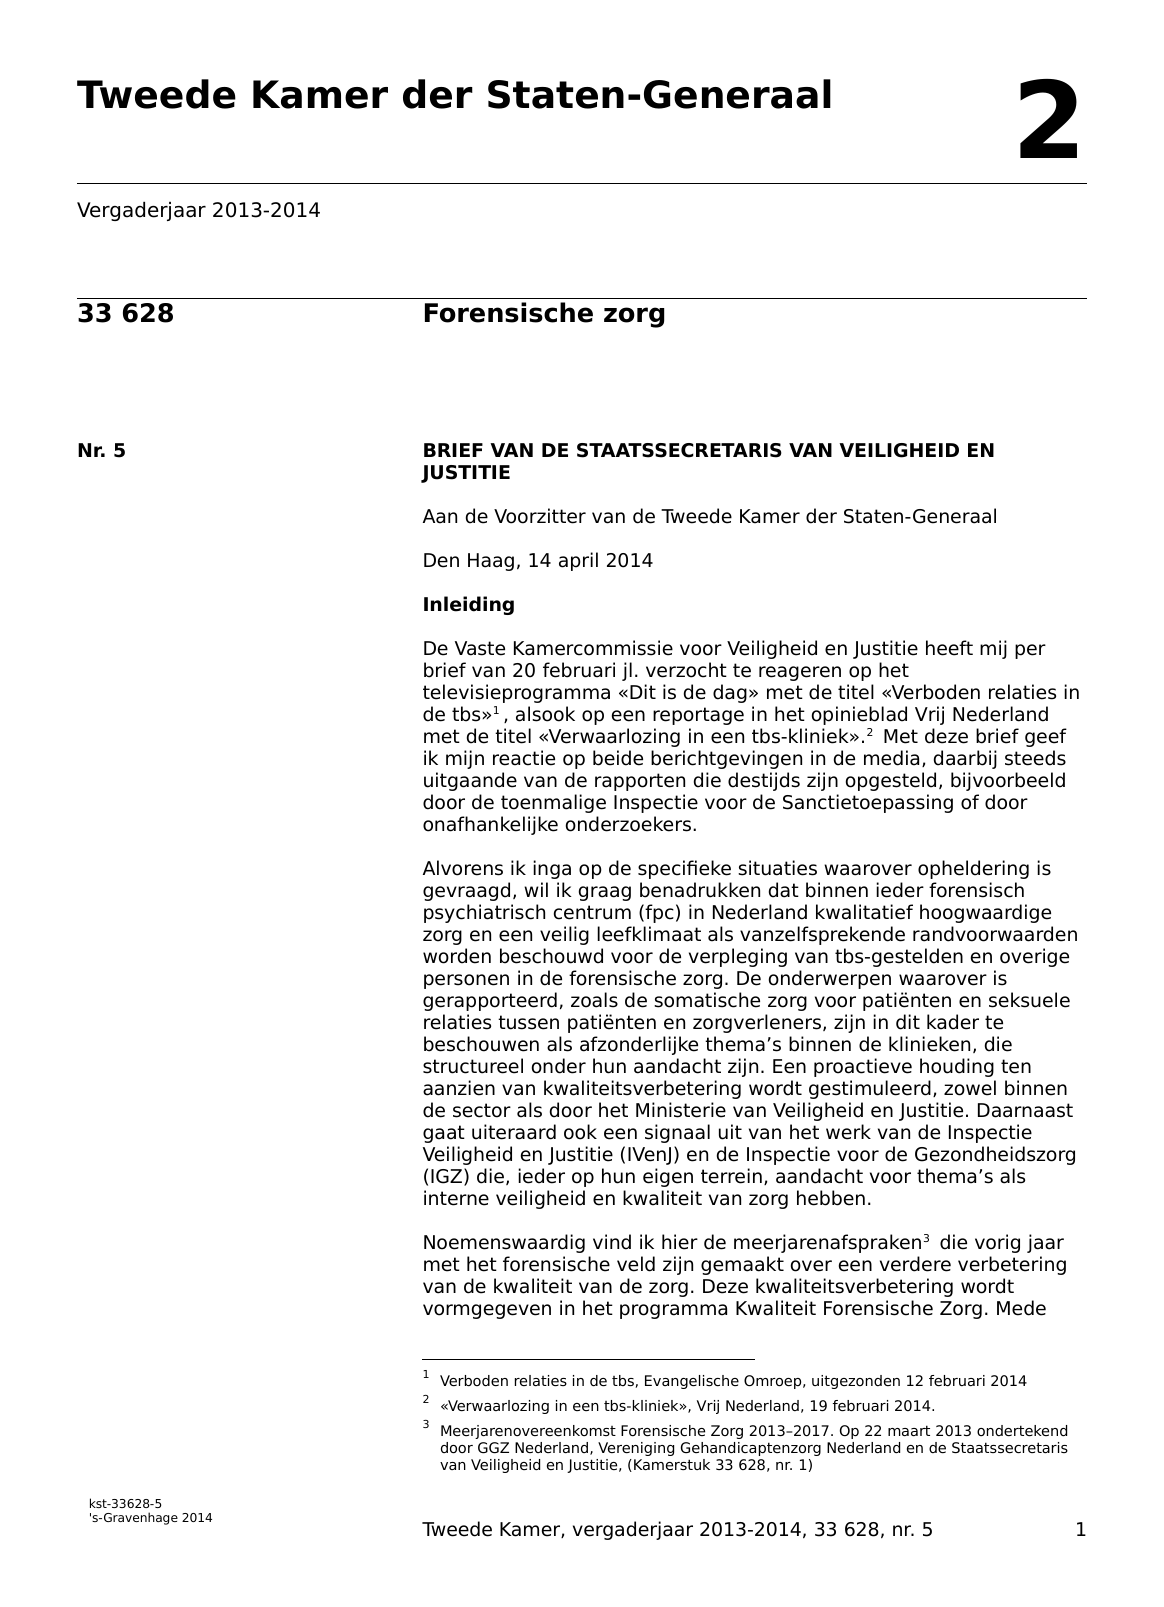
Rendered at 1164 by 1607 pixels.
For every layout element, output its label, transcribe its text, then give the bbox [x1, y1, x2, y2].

subtitle Inleiding [422, 594, 1087, 616]
text Aan de Voorzitter van de Tweede Kamer der Staten-Generaal [422, 506, 1087, 528]
text Noemenswaardig vind ik hier de meerjarenafspraken die vorig jaar met het forensische veld zijn gemaakt over een verdere verbetering van de kwaliteit van de zorg. Deze kwaliteitsverbetering wordt vormgegeven in het programma Kwaliteit Forensische Zorg. Mede [422, 1232, 1087, 1320]
text kst-33628-5 [88, 1497, 323, 1511]
text «Verwaarlozing in een tbs-kliniek», Vrij Nederland, 19 februari 2014. [422, 1393, 1087, 1416]
text 's-Gravenhage 2014 [88, 1511, 323, 1525]
text Alvorens ik inga op de specifieke situaties waarover opheldering is gevraagd, wil ik graag benadrukken dat binnen ieder forensisch psychiatrisch centrum (fpc) in Nederland kwalitatief hoogwaardige zorg en een veilig leefklimaat als vanzelfsprekende randvoorwaarden worden beschouwd voor de verpleging van tbs-gestelden en overige personen in de forensische zorg. De onderwerpen waarover is gerapporteerd, zoals de somatische zorg voor patiënten en seksuele relaties tussen patiënten en zorgverleners, zijn in dit kader te beschouwen als afzonderlijke thema’s binnen de klinieken, die structureel onder hun aandacht zijn. Een proactieve houding ten aanzien van kwaliteitsverbetering wordt gestimuleerd, zowel binnen de sector als door het Ministerie van Veiligheid en Justitie. Daarnaast gaat uiteraard ook een signaal uit van het werk van de Inspectie Veiligheid en Justitie (IVenJ) en de Inspectie voor de Gezondheidszorg (IGZ) die, ieder op hun eigen terrein, aandacht voor thema’s als interne veiligheid en kwaliteit van zorg hebben. [422, 858, 1087, 1210]
text Meerjarenovereenkomst Forensische Zorg 2013–2017. Op 22 maart 2013 ondertekend door GGZ Nederland, Vereniging Gehandicaptenzorg Nederland en de Staatssecretaris van Veiligheid en Justitie, (Kamerstuk 33 628, nr. 1) [422, 1418, 1087, 1474]
table_header 2 [886, 59, 1087, 183]
subtitle 33 628 Forensische zorg [77, 299, 1087, 329]
text De Vaste Kamercommissie voor Veiligheid en Justitie heeft mij per brief van 20 februari jl. verzocht te reageren op het televisieprogramma «Dit is de dag» met de titel «Verboden relaties in de tbs», alsook op een reportage in het opinieblad Vrij Nederland met de titel «Verwaarlozing in een tbs-kliniek». Met deze brief geef ik mijn reactie op beide berichtgevingen in de media, daarbij steeds uitgaande van de rapporten die destijds zijn opgesteld, bijvoorbeeld door de toenmalige Inspectie voor de Sanctietoepassing of door onafhankelijke onderzoekers. [422, 638, 1087, 836]
table_cell Vergaderjaar 2013-2014 [77, 184, 1087, 298]
text Den Haag, 14 april 2014 [422, 550, 1087, 572]
text Verboden relaties in de tbs, Evangelische Omroep, uitgezonden 12 februari 2014 [422, 1368, 1087, 1391]
table_header Tweede Kamer der Staten-Generaal [77, 59, 886, 183]
subtitle Nr. 5 BRIEF VAN DE STAATSSECRETARIS VAN VEILIGHEID EN JUSTITIE [77, 440, 1087, 484]
